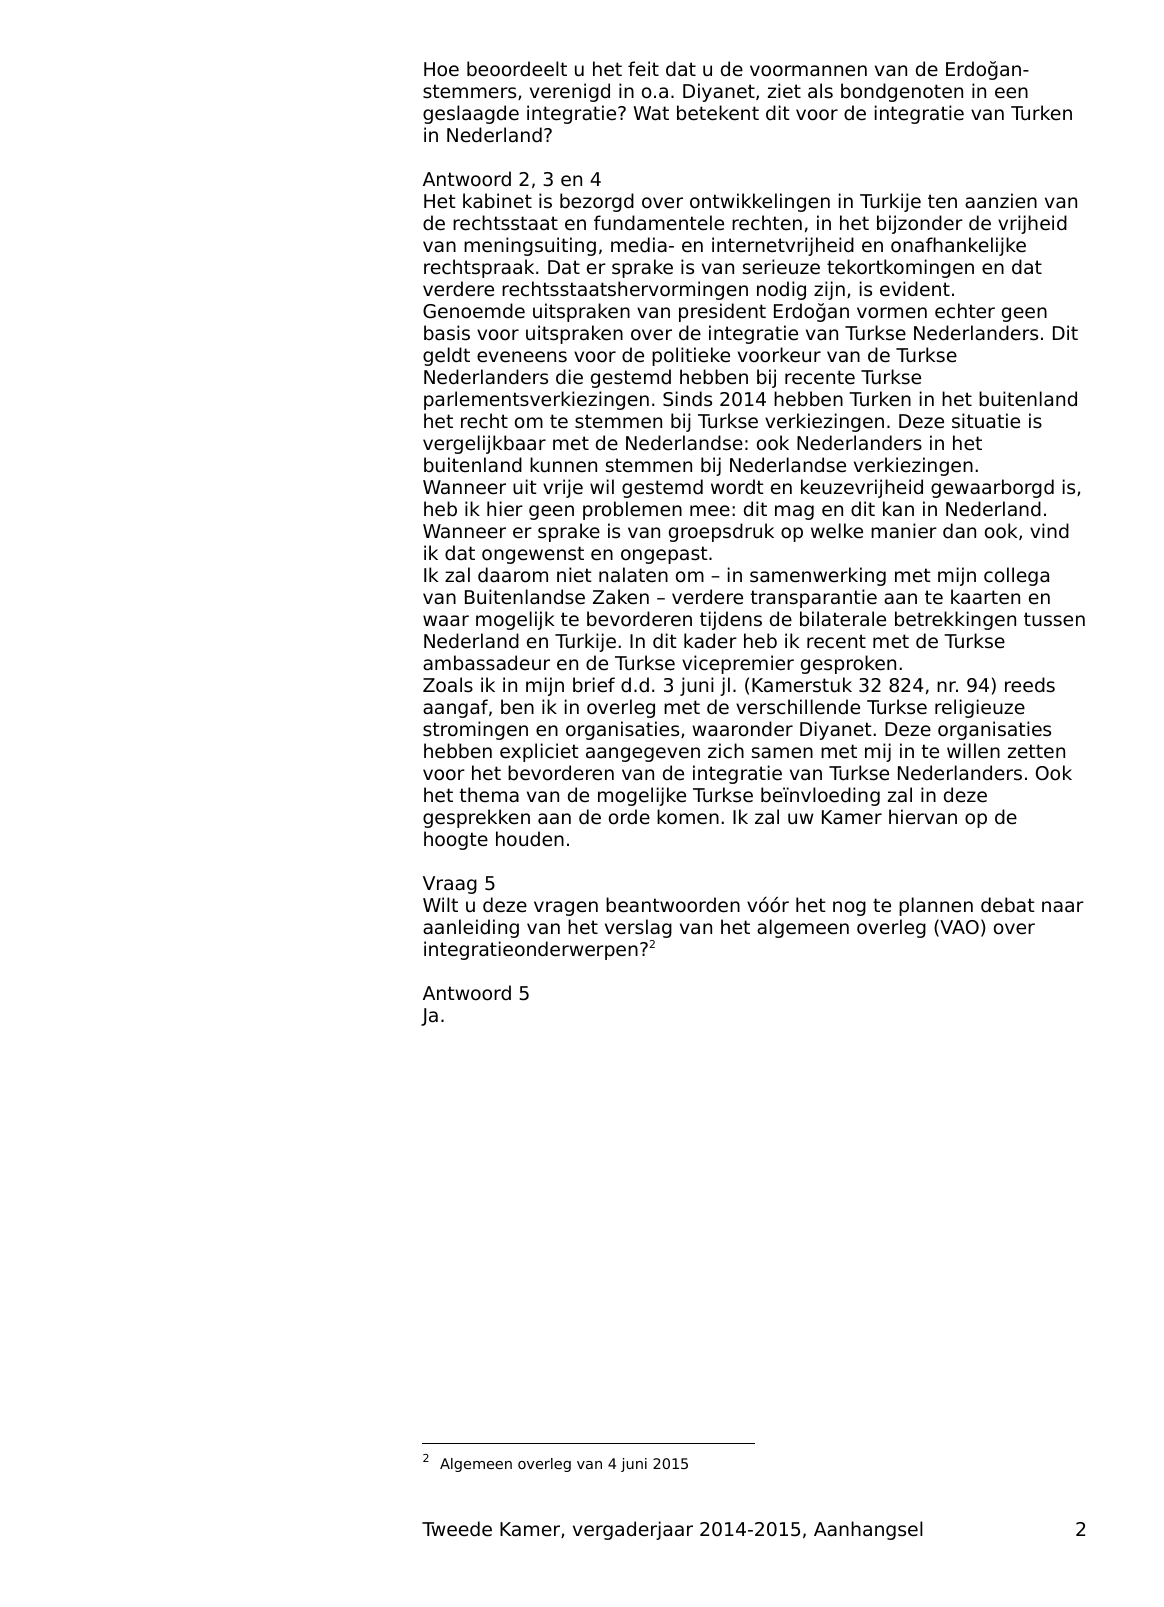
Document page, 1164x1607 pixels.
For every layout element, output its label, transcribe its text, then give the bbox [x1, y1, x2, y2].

text Vraag 5 [422, 873, 1087, 895]
text Ja. [422, 1005, 1087, 1027]
text Zoals ik in mijn brief d.d. 3 juni jl. (Kamerstuk 32 824, nr. 94) reeds aangaf, ben ik in overleg met de verschillende Turkse religieuze stromingen en organisaties, waaronder Diyanet. Deze organisaties hebben expliciet aangegeven zich samen met mij in te willen zetten voor het bevorderen van de integratie van Turkse Nederlanders. Ook het thema van de mogelijke Turkse beïnvloeding zal in deze gesprekken aan de orde komen. Ik zal uw Kamer hiervan op de hoogte houden. [422, 675, 1087, 851]
text Het kabinet is bezorgd over ontwikkelingen in Turkije ten aanzien van de rechtsstaat en fundamentele rechten, in het bijzonder de vrijheid van meningsuiting, media- en internetvrijheid en onafhankelijke rechtspraak. Dat er sprake is van serieuze tekortkomingen en dat verdere rechtsstaatshervormingen nodig zijn, is evident. [422, 191, 1087, 301]
text Genoemde uitspraken van president Erdoğan vormen echter geen basis voor uitspraken over de integratie van Turkse Nederlanders. Dit geldt eveneens voor de politieke voorkeur van de Turkse Nederlanders die gestemd hebben bij recente Turkse parlementsverkiezingen. Sinds 2014 hebben Turken in het buitenland het recht om te stemmen bij Turkse verkiezingen. Deze situatie is vergelijkbaar met de Nederlandse: ook Nederlanders in het buitenland kunnen stemmen bij Nederlandse verkiezingen. [422, 301, 1087, 477]
text Hoe beoordeelt u het feit dat u de voormannen van de Erdoğan-stemmers, verenigd in o.a. Diyanet, ziet als bondgenoten in een geslaagde integratie? Wat betekent dit voor de integratie van Turken in Nederland? [422, 59, 1087, 147]
text Ik zal daarom niet nalaten om – in samenwerking met mijn collega van Buitenlandse Zaken – verdere transparantie aan te kaarten en waar mogelijk te bevorderen tijdens de bilaterale betrekkingen tussen Nederland en Turkije. In dit kader heb ik recent met de Turkse ambassadeur en de Turkse vicepremier gesproken. [422, 565, 1087, 675]
text Algemeen overleg van 4 juni 2015 [422, 1452, 1087, 1474]
text Antwoord 5 [422, 983, 1087, 1005]
text Wanneer uit vrije wil gestemd wordt en keuzevrijheid gewaarborgd is, heb ik hier geen problemen mee: dit mag en dit kan in Nederland. Wanneer er sprake is van groepsdruk op welke manier dan ook, vind ik dat ongewenst en ongepast. [422, 477, 1087, 565]
text Antwoord 2, 3 en 4 [422, 169, 1087, 191]
text Wilt u deze vragen beantwoorden vóór het nog te plannen debat naar aanleiding van het verslag van het algemeen overleg (VAO) over integratieonderwerpen? [422, 895, 1087, 961]
